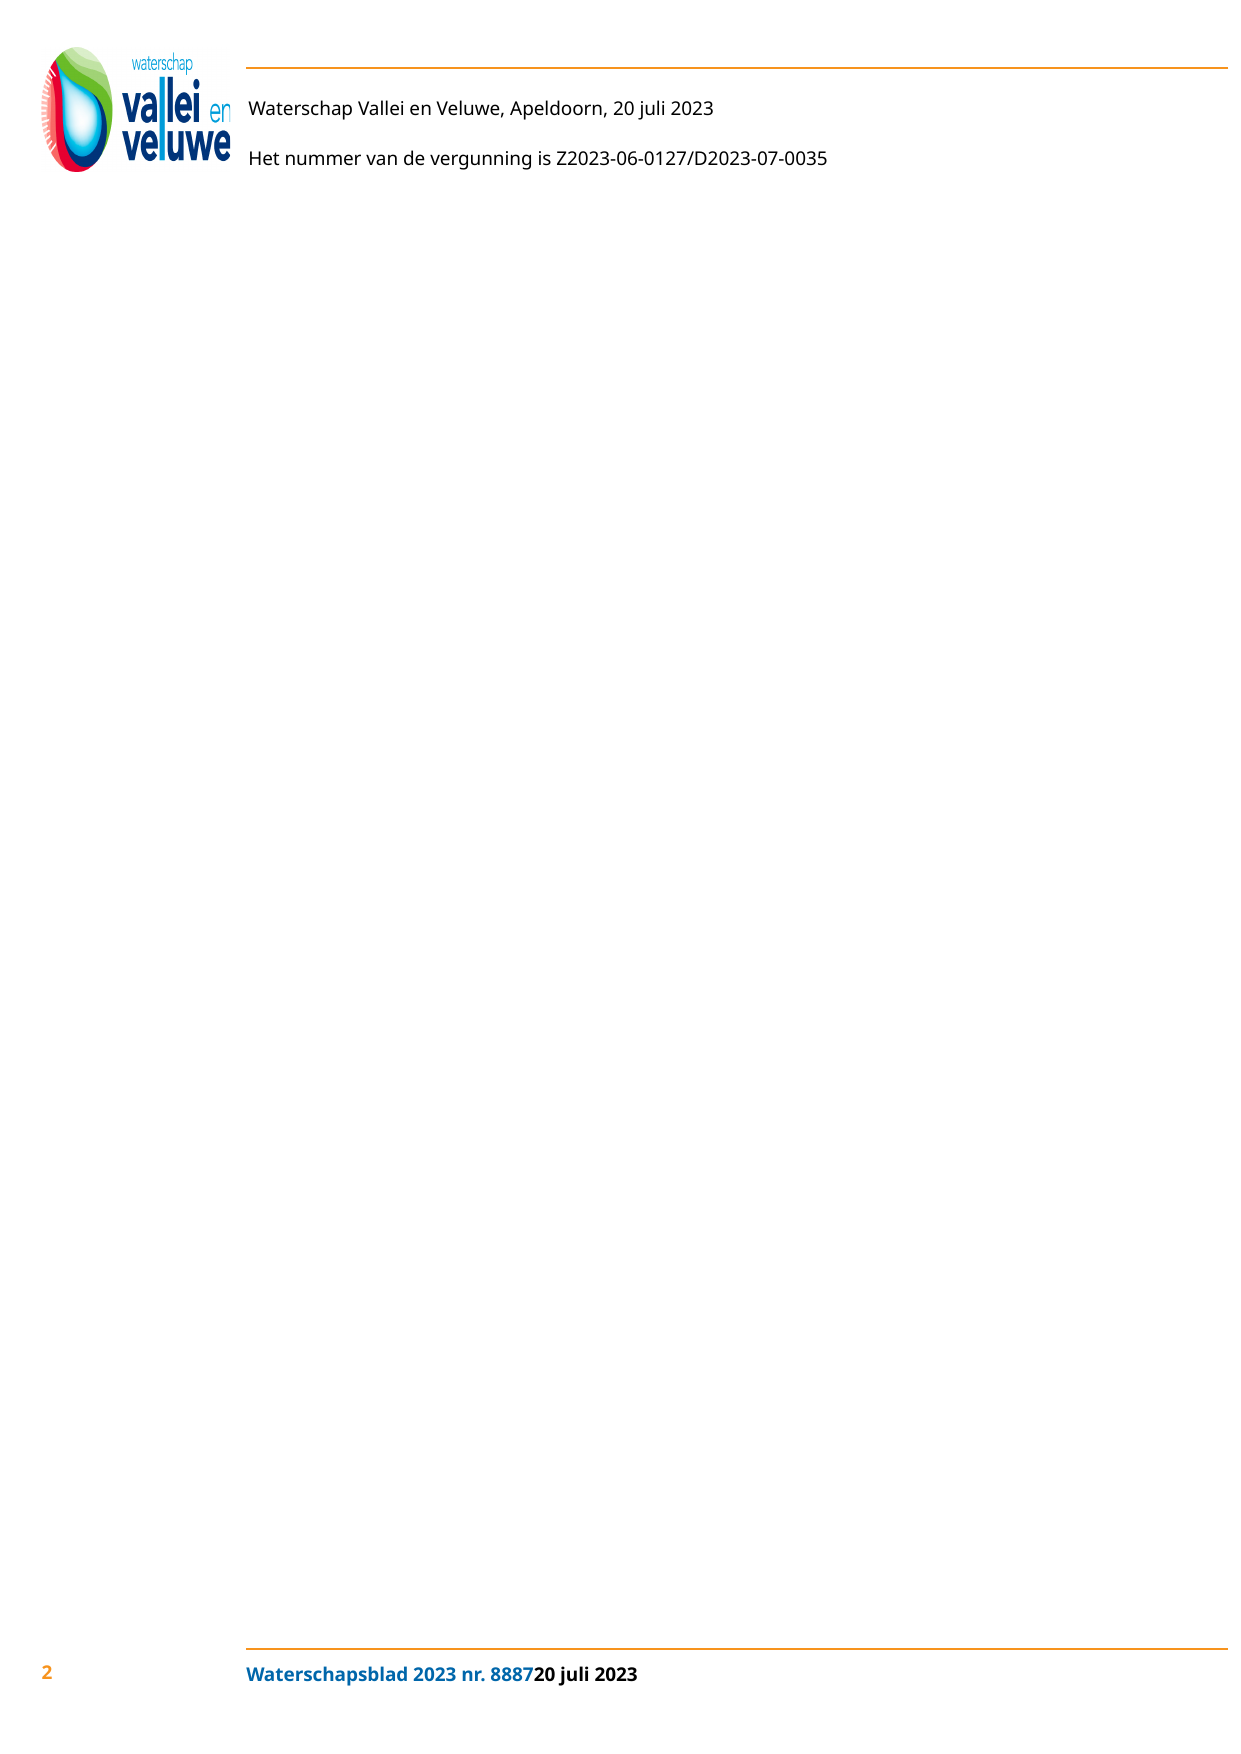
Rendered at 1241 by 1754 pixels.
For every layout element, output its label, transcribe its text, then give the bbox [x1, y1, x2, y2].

picture [41, 47, 231, 172]
text Waterschap Vallei en Veluwe, Apeldoorn, 20 juli 2023 [248, 95, 1152, 121]
text Het nummer van de vergunning is Z2023-06-0127/D2023-07-0035 [248, 145, 1152, 171]
